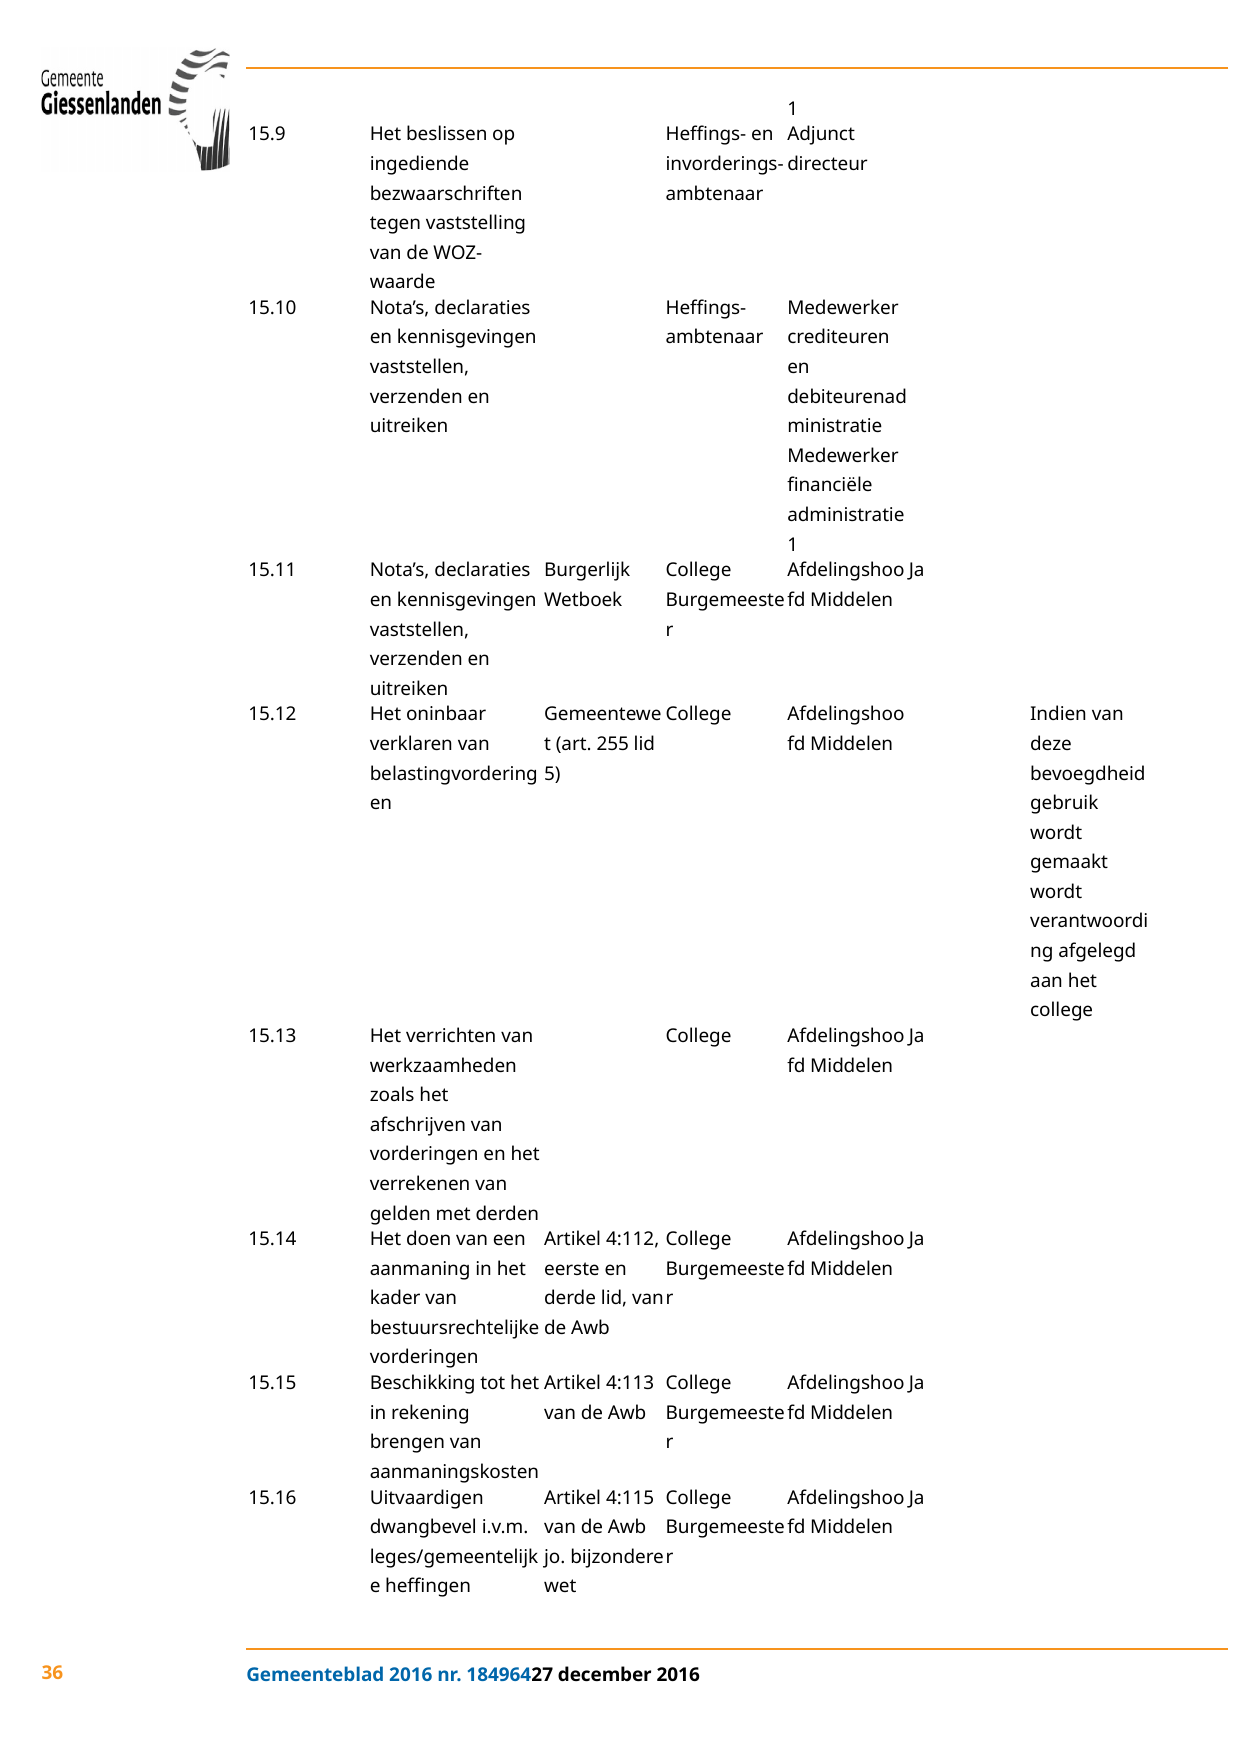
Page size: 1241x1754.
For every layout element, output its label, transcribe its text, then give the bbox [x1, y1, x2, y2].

table_cell [665, 95, 787, 121]
table_cell Het verrichten van werkzaamheden zoals het afschrijven van vorderingen en het verrekenen van gelden met derden [370, 1022, 544, 1225]
table_cell [909, 95, 1030, 121]
table_cell Het doen van een aanmaning in het kader van bestuursrechtelijke vorderingen [370, 1225, 544, 1369]
table_cell Ja [909, 1484, 1030, 1598]
table_cell Adjunct directeur [787, 121, 908, 294]
table_cell 15.10 [248, 294, 369, 557]
table_cell Ja [909, 557, 1030, 701]
table_cell [544, 294, 665, 557]
table_cell [1030, 557, 1152, 701]
table_cell 15.9 [248, 121, 369, 294]
table_cell Afdelingshoofd Middelen [787, 1484, 908, 1598]
table_cell Afdelingshoofd Middelen [787, 1022, 908, 1225]
table_cell 15.14 [248, 1225, 369, 1369]
table_cell 15.12 [248, 701, 369, 1022]
table_cell 15.15 [248, 1370, 369, 1484]
table_cell Het oninbaar verklaren van belastingvorderingen [370, 701, 544, 1022]
table_cell Afdelingshoofd Middelen [787, 557, 908, 701]
table_cell [1030, 1225, 1152, 1369]
table_cell Beschikking tot het in rekening brengen van aanmaningskosten [370, 1370, 544, 1484]
table_cell College Burgemeester [665, 1225, 787, 1369]
table_cell [544, 1022, 665, 1225]
table_cell Afdelingshoofd Middelen [787, 1225, 908, 1369]
table_cell [1030, 1022, 1152, 1225]
table_cell 15.11 [248, 557, 369, 701]
table_cell [909, 701, 1030, 1022]
table_cell [909, 294, 1030, 557]
table_cell Heffings-ambtenaar [665, 294, 787, 557]
table_cell Nota’s, declaraties en kennisgevingen vaststellen, verzenden en uitreiken [370, 557, 544, 701]
table_cell [1030, 1370, 1152, 1484]
table_cell [248, 95, 369, 121]
table_cell [1030, 121, 1152, 294]
table_cell 15.13 [248, 1022, 369, 1225]
table_cell Ja [909, 1370, 1030, 1484]
table_cell [544, 121, 665, 294]
table_cell Artikel 4:113 van de Awb [544, 1370, 665, 1484]
table_cell Nota’s, declaraties en kennisgevingen vaststellen, verzenden en uitreiken [370, 294, 544, 557]
table_cell College Burgemeester [665, 1484, 787, 1598]
picture [41, 47, 231, 172]
table_cell College Burgemeester [665, 557, 787, 701]
table_cell [370, 95, 544, 121]
table_cell Afdelingshoofd Middelen [787, 1370, 908, 1484]
table_cell Indien van deze bevoegdheid gebruik wordt gemaakt wordt verantwoording afgelegd aan het college [1030, 701, 1152, 1022]
table_cell College Burgemeester [665, 1370, 787, 1484]
table_cell [1030, 1484, 1152, 1598]
table_cell [544, 95, 665, 121]
table_cell [1030, 95, 1152, 121]
table_cell 15.16 [248, 1484, 369, 1598]
table_cell 1 [787, 95, 908, 121]
table_cell Artikel 4:112, eerste en derde lid, van de Awb [544, 1225, 665, 1369]
table_cell Uitvaardigen dwangbevel i.v.m. leges/gemeentelijke heffingen [370, 1484, 544, 1598]
table_cell Burgerlijk Wetboek [544, 557, 665, 701]
table_cell Heffings- en invorderings-ambtenaar [665, 121, 787, 294]
table_cell Artikel 4:115 van de Awb jo. bijzondere wet [544, 1484, 665, 1598]
table_cell College [665, 701, 787, 1022]
table_cell Het beslissen op ingediende bezwaarschriften tegen vaststelling van de WOZ-waarde [370, 121, 544, 294]
table_cell Afdelingshoofd Middelen [787, 701, 908, 1022]
table_cell College [665, 1022, 787, 1225]
table_cell [1030, 294, 1152, 557]
table_cell Medewerker crediteuren en debiteurenadministratie Medewerker financiële administratie 1 [787, 294, 908, 557]
table_cell Ja [909, 1022, 1030, 1225]
table_cell Gemeentewet (art. 255 lid 5) [544, 701, 665, 1022]
table_cell Ja [909, 1225, 1030, 1369]
table_cell [909, 121, 1030, 294]
